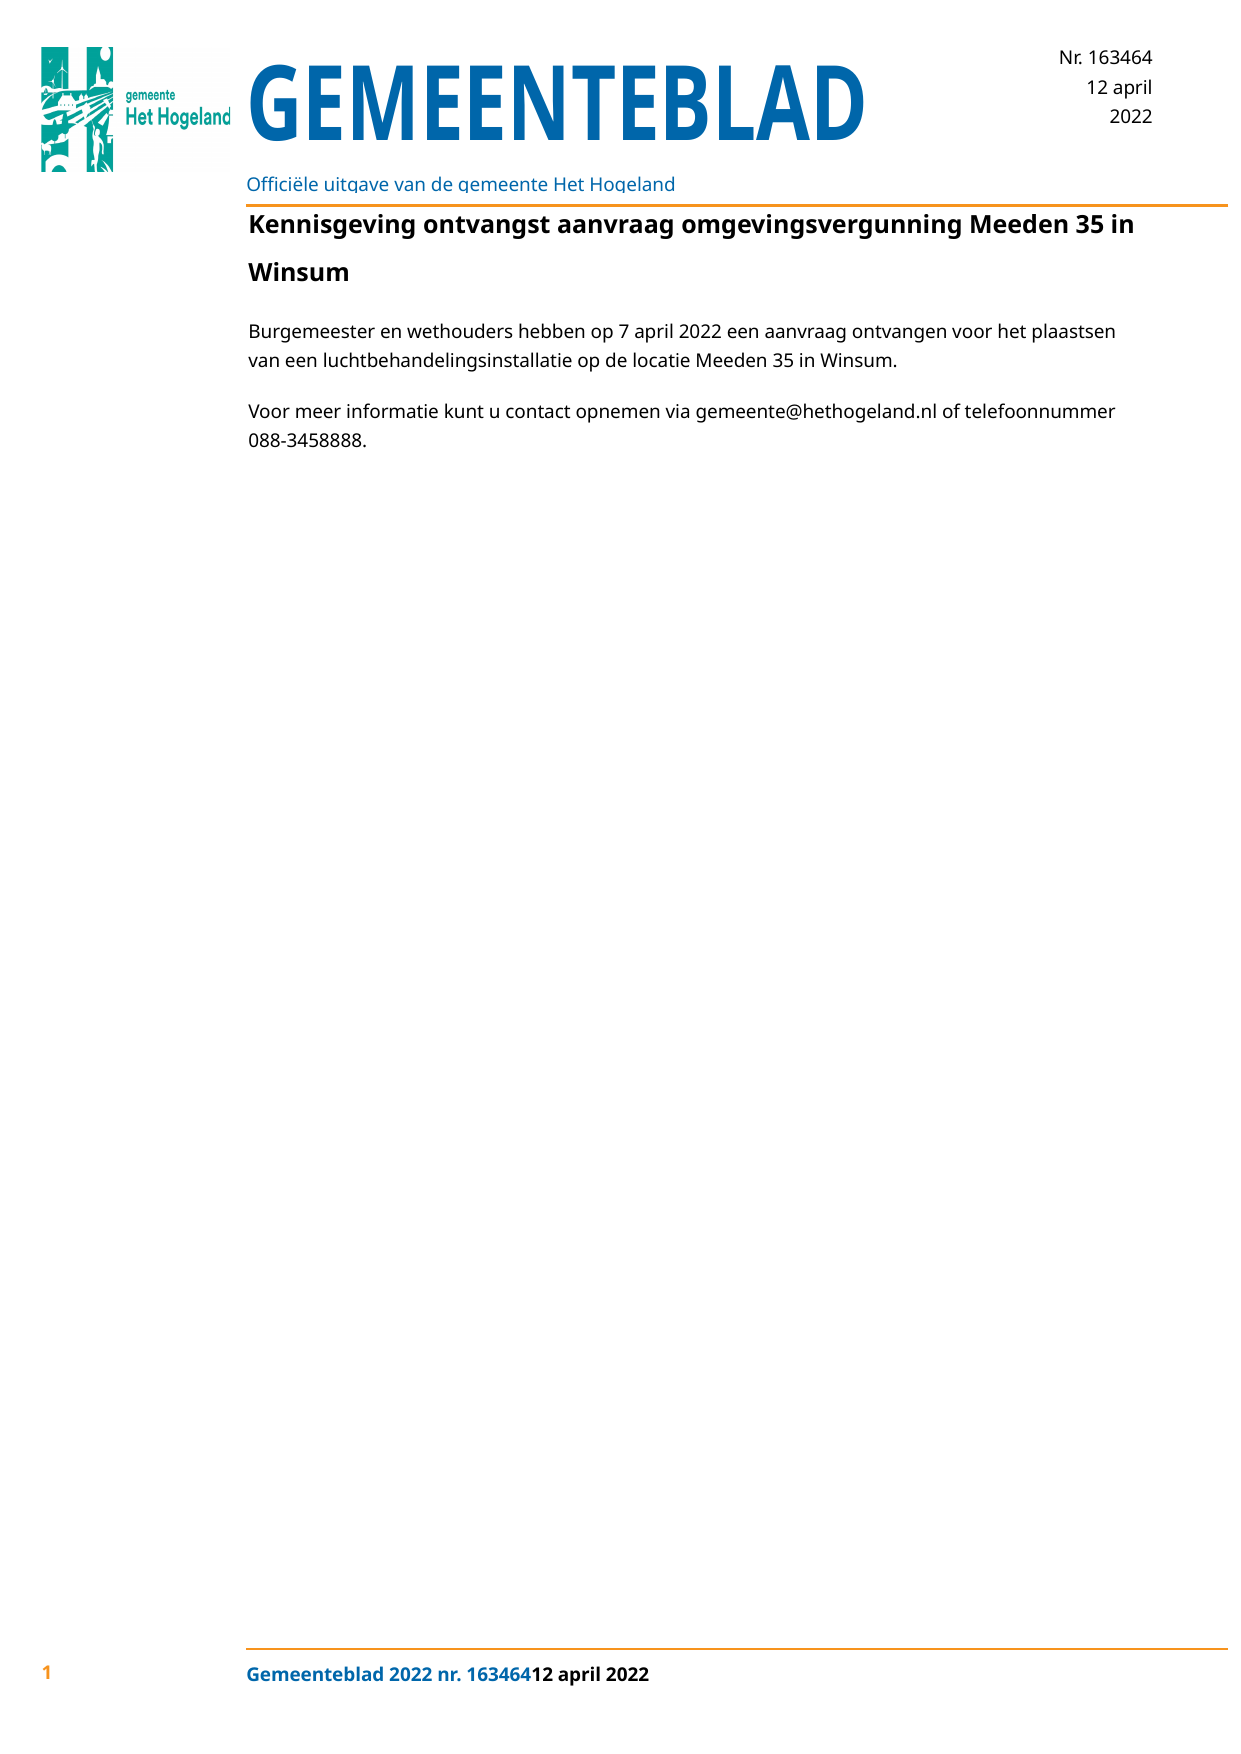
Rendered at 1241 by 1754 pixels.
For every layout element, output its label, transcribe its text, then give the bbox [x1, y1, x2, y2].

picture [41, 47, 231, 172]
text Kennisgeving ontvangst aanvraag omgevingsvergunning Meeden 35 in Winsum [248, 207, 1152, 288]
text Voor meer informatie kunt u contact opnemen via gemeente@hethogeland.nl of telefoonnummer 088-3458888. [248, 398, 1152, 453]
text Burgemeester en wethouders hebben op 7 april 2022 een aanvraag ontvangen voor het plaastsen van een luchtbehandelingsinstallatie op de locatie Meeden 35 in Winsum. [248, 318, 1152, 373]
